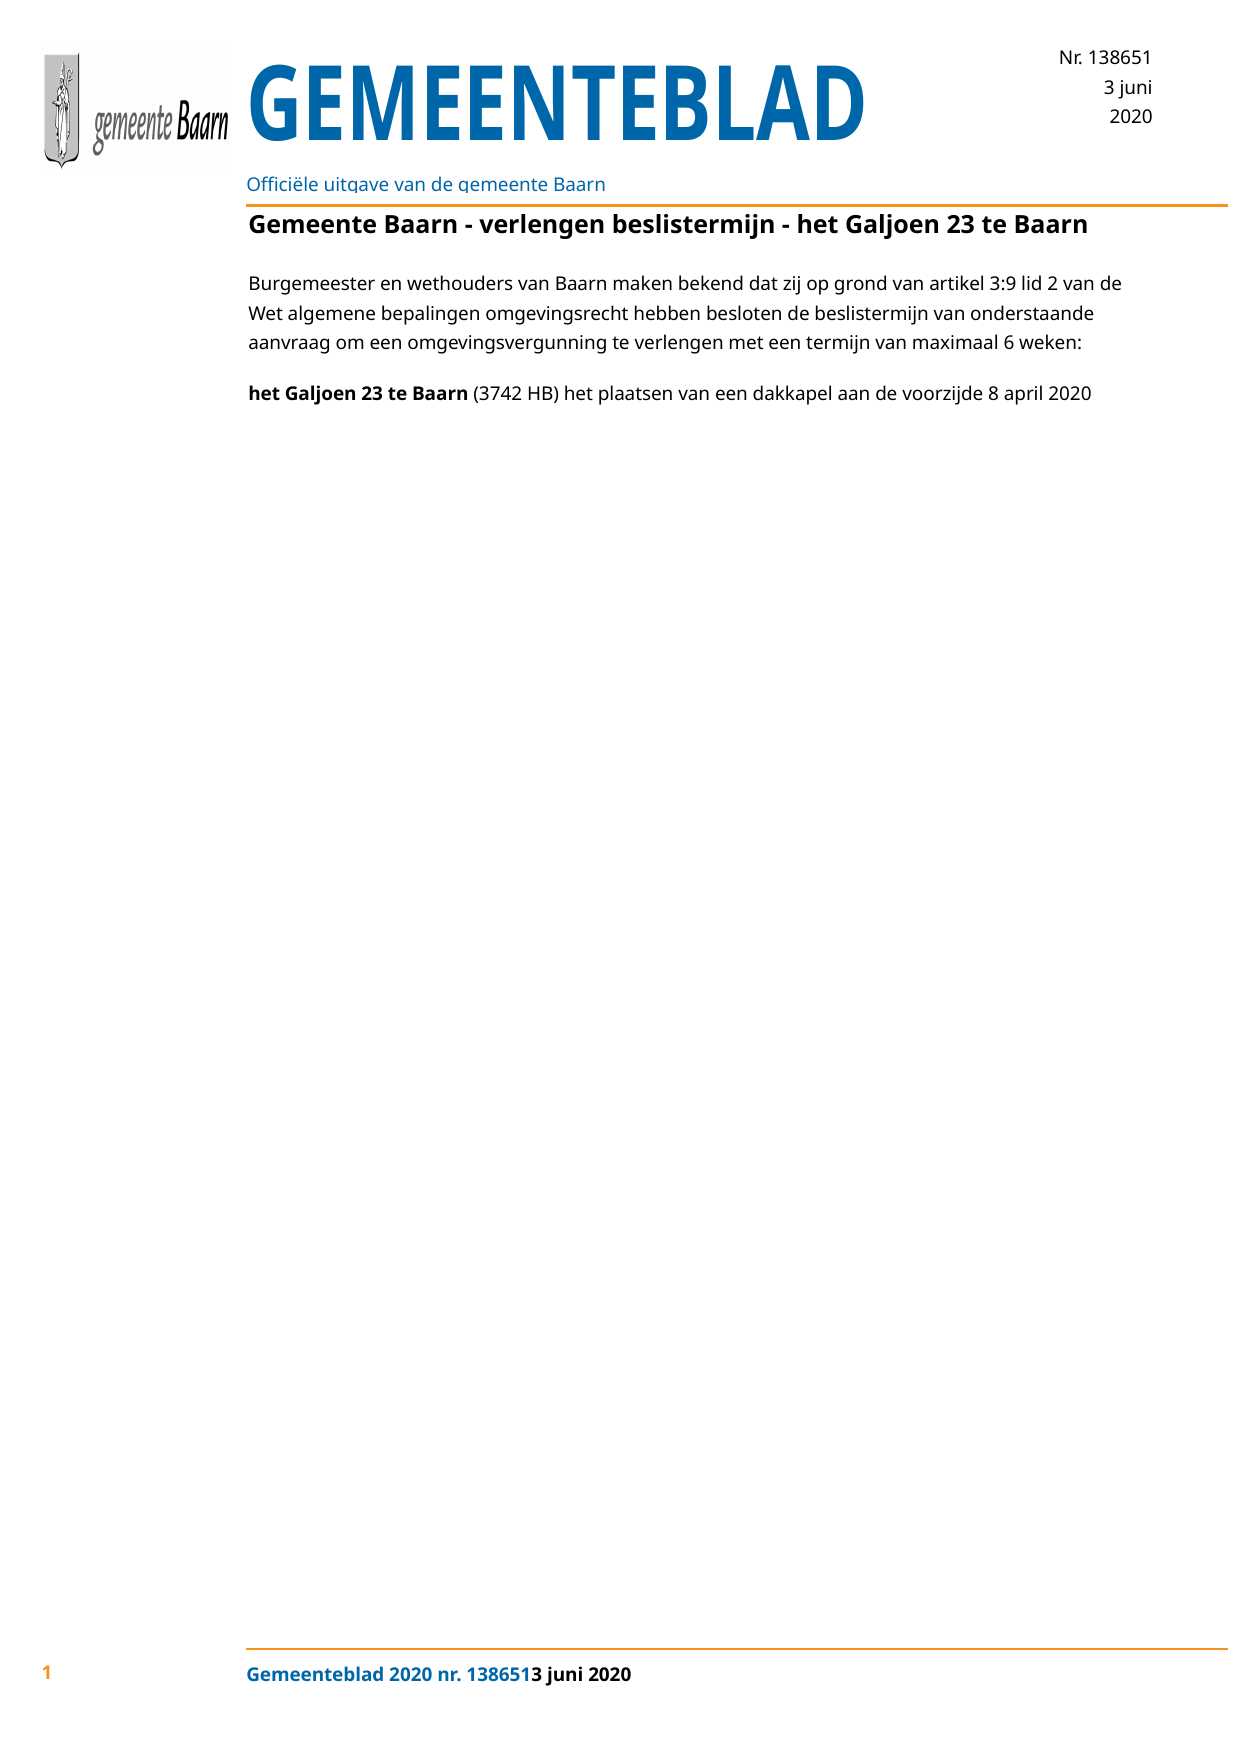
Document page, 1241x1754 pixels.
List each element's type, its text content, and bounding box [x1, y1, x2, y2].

text Gemeente Baarn - verlengen beslistermijn - het Galjoen 23 te Baarn [248, 207, 1152, 241]
text het Galjoen 23 te Baarn (3742 HB) het plaatsen van een dakkapel aan de voorzijde 8 april 2020 [248, 380, 1152, 406]
picture [41, 47, 231, 172]
text Burgemeester en wethouders van Baarn maken bekend dat zij op grond van artikel 3:9 lid 2 van de Wet algemene bepalingen omgevingsrecht hebben besloten de beslistermijn van onderstaande aanvraag om een omgevingsvergunning te verlengen met een termijn van maximaal 6 weken: [248, 270, 1152, 355]
